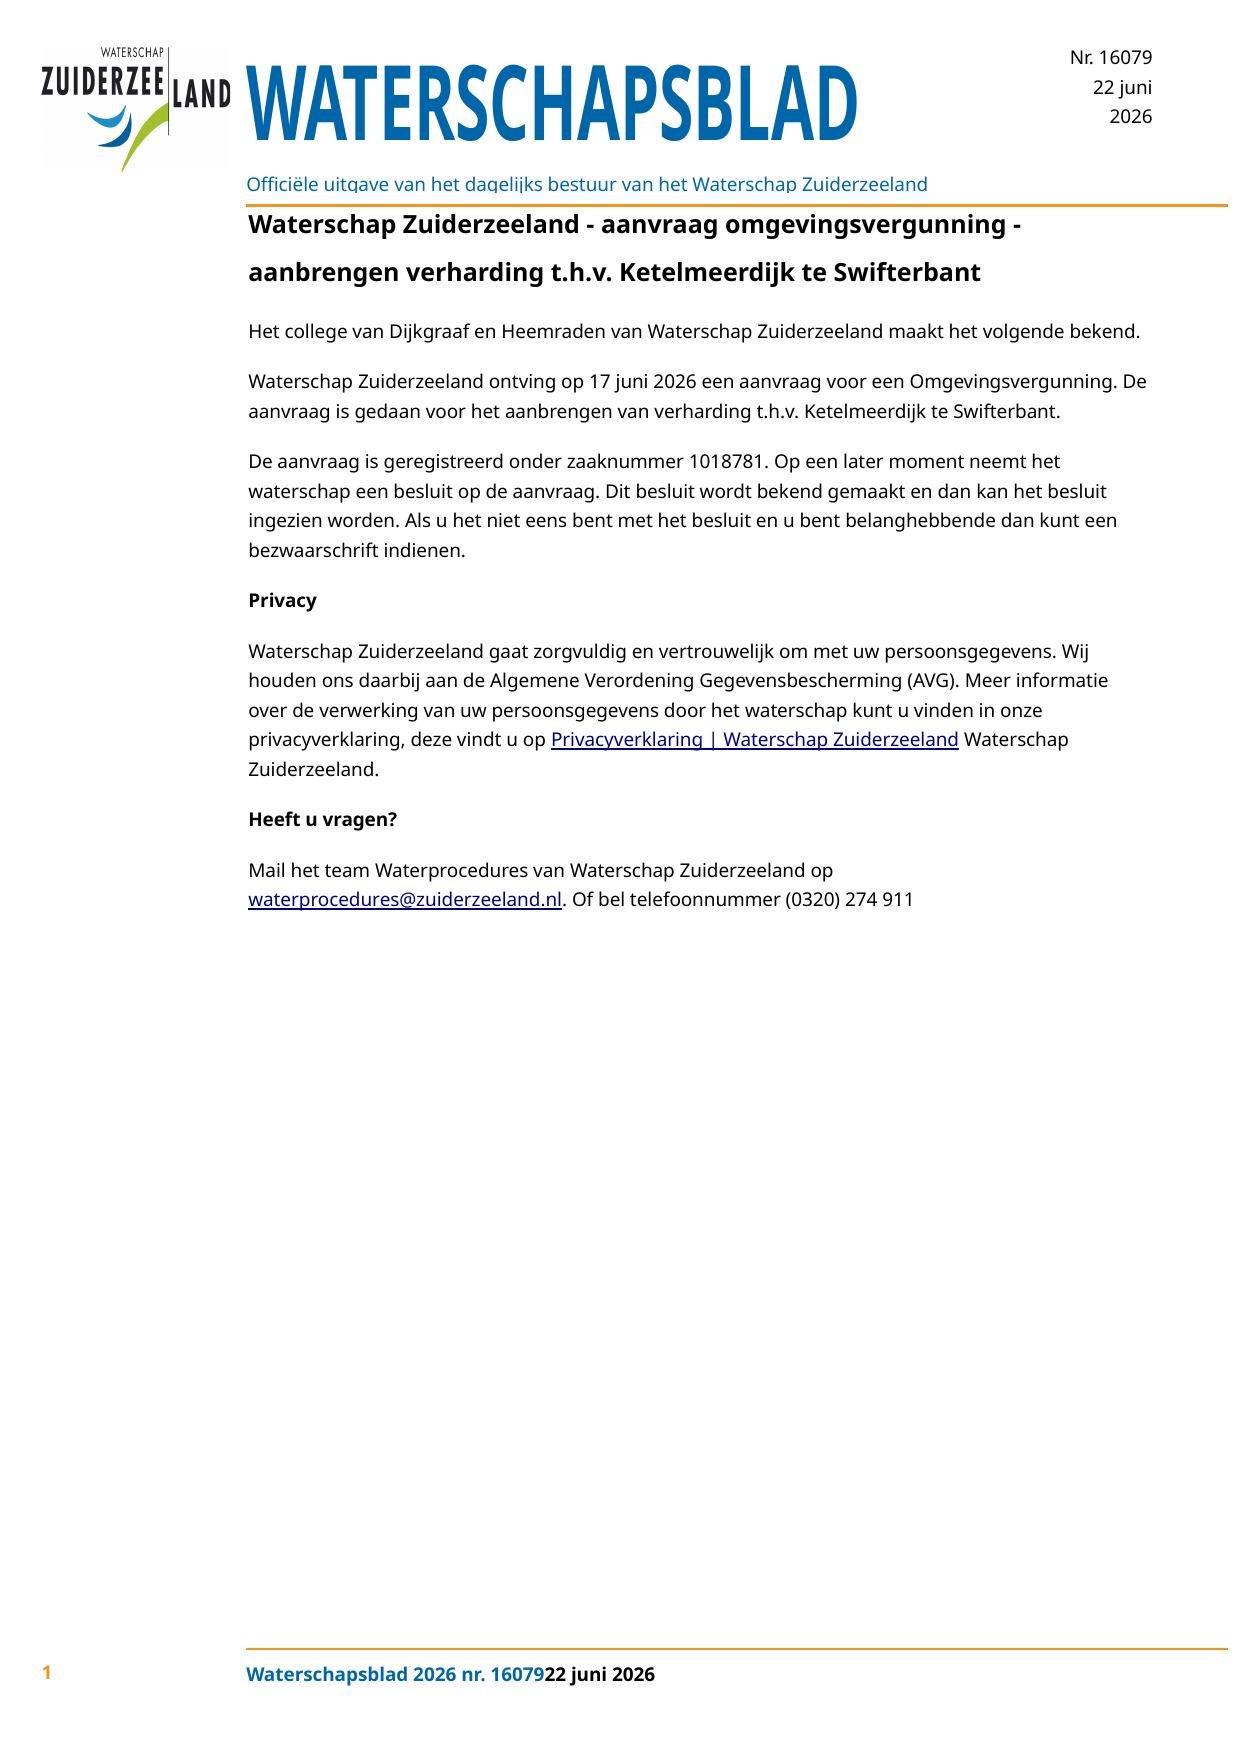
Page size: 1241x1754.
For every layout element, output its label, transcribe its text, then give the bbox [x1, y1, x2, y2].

text Mail het team Waterprocedures van Waterschap Zuiderzeeland op waterprocedures@zuiderzeeland.nl. Of bel telefoonnummer (0320) 274 911 [248, 857, 1152, 912]
text Waterschap Zuiderzeeland gaat zorgvuldig en vertrouwelijk om met uw persoonsgegevens. Wij houden ons daarbij aan de Algemene Verordening Gegevensbescherming (AVG). Meer informatie over de verwerking van uw persoonsgegevens door het waterschap kunt u vinden in onze privacyverklaring, deze vindt u op Privacyverklaring | Waterschap Zuiderzeeland Waterschap Zuiderzeeland. [248, 638, 1152, 782]
text De aanvraag is geregistreerd onder zaaknummer 1018781. Op een later moment neemt het waterschap een besluit op de aanvraag. Dit besluit wordt bekend gemaakt en dan kan het besluit ingezien worden. Als u het niet eens bent met het besluit en u bent belanghebbende dan kunt een bezwaarschrift indienen. [248, 448, 1152, 563]
text Waterschap Zuiderzeeland ontving op 17 juni 2026 een aanvraag voor een Omgevingsvergunning. De aanvraag is gedaan voor het aanbrengen van verharding t.h.v. Ketelmeerdijk te Swifterbant. [248, 368, 1152, 424]
picture [41, 47, 231, 172]
text Heeft u vragen? [248, 807, 1152, 832]
text Het college van Dijkgraaf en Heemraden van Waterschap Zuiderzeeland maakt het volgende bekend. [248, 318, 1152, 344]
text Privacy [248, 587, 1152, 613]
text Waterschap Zuiderzeeland - aanvraag omgevingsvergunning - aanbrengen verharding t.h.v. Ketelmeerdijk te Swifterbant [248, 207, 1152, 288]
